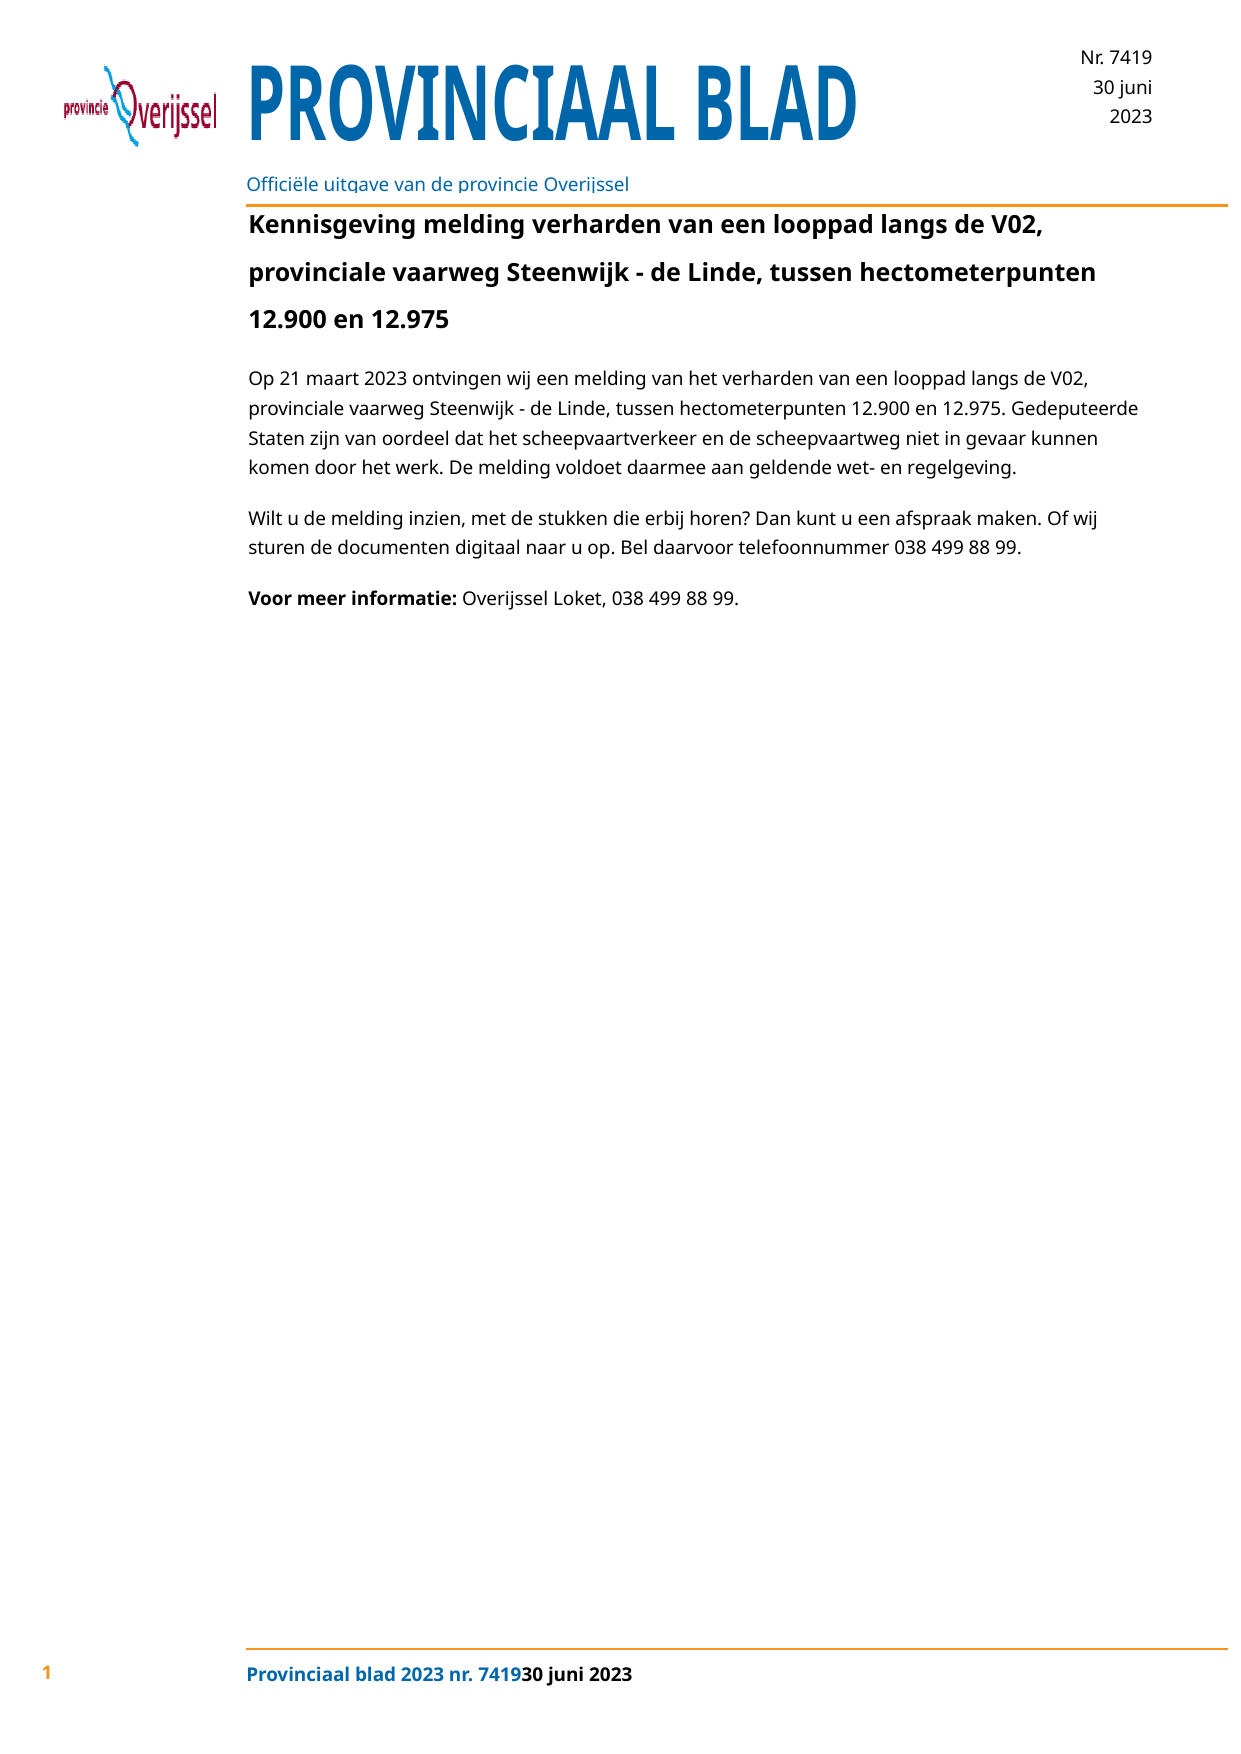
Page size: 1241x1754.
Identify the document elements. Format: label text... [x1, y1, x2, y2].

text Voor meer informatie: Overijssel Loket, 038 499 88 99. [248, 585, 1152, 610]
picture [41, 47, 231, 172]
text Op 21 maart 2023 ontvingen wij een melding van het verharden van een looppad langs de V02, provinciale vaarweg Steenwijk - de Linde, tussen hectometerpunten 12.900 en 12.975. Gedeputeerde Staten zijn van oordeel dat het scheepvaartverkeer en de scheepvaartweg niet in gevaar kunnen komen door het werk. De melding voldoet daarmee aan geldende wet- en regelgeving. [248, 366, 1152, 480]
text Wilt u de melding inzien, met de stukken die erbij horen? Dan kunt u een afspraak maken. Of wij sturen de documenten digitaal naar u op. Bel daarvoor telefoonnummer 038 499 88 99. [248, 505, 1152, 560]
text Kennisgeving melding verharden van een looppad langs de V02, provinciale vaarweg Steenwijk - de Linde, tussen hectometerpunten 12.900 en 12.975 [248, 207, 1152, 336]
